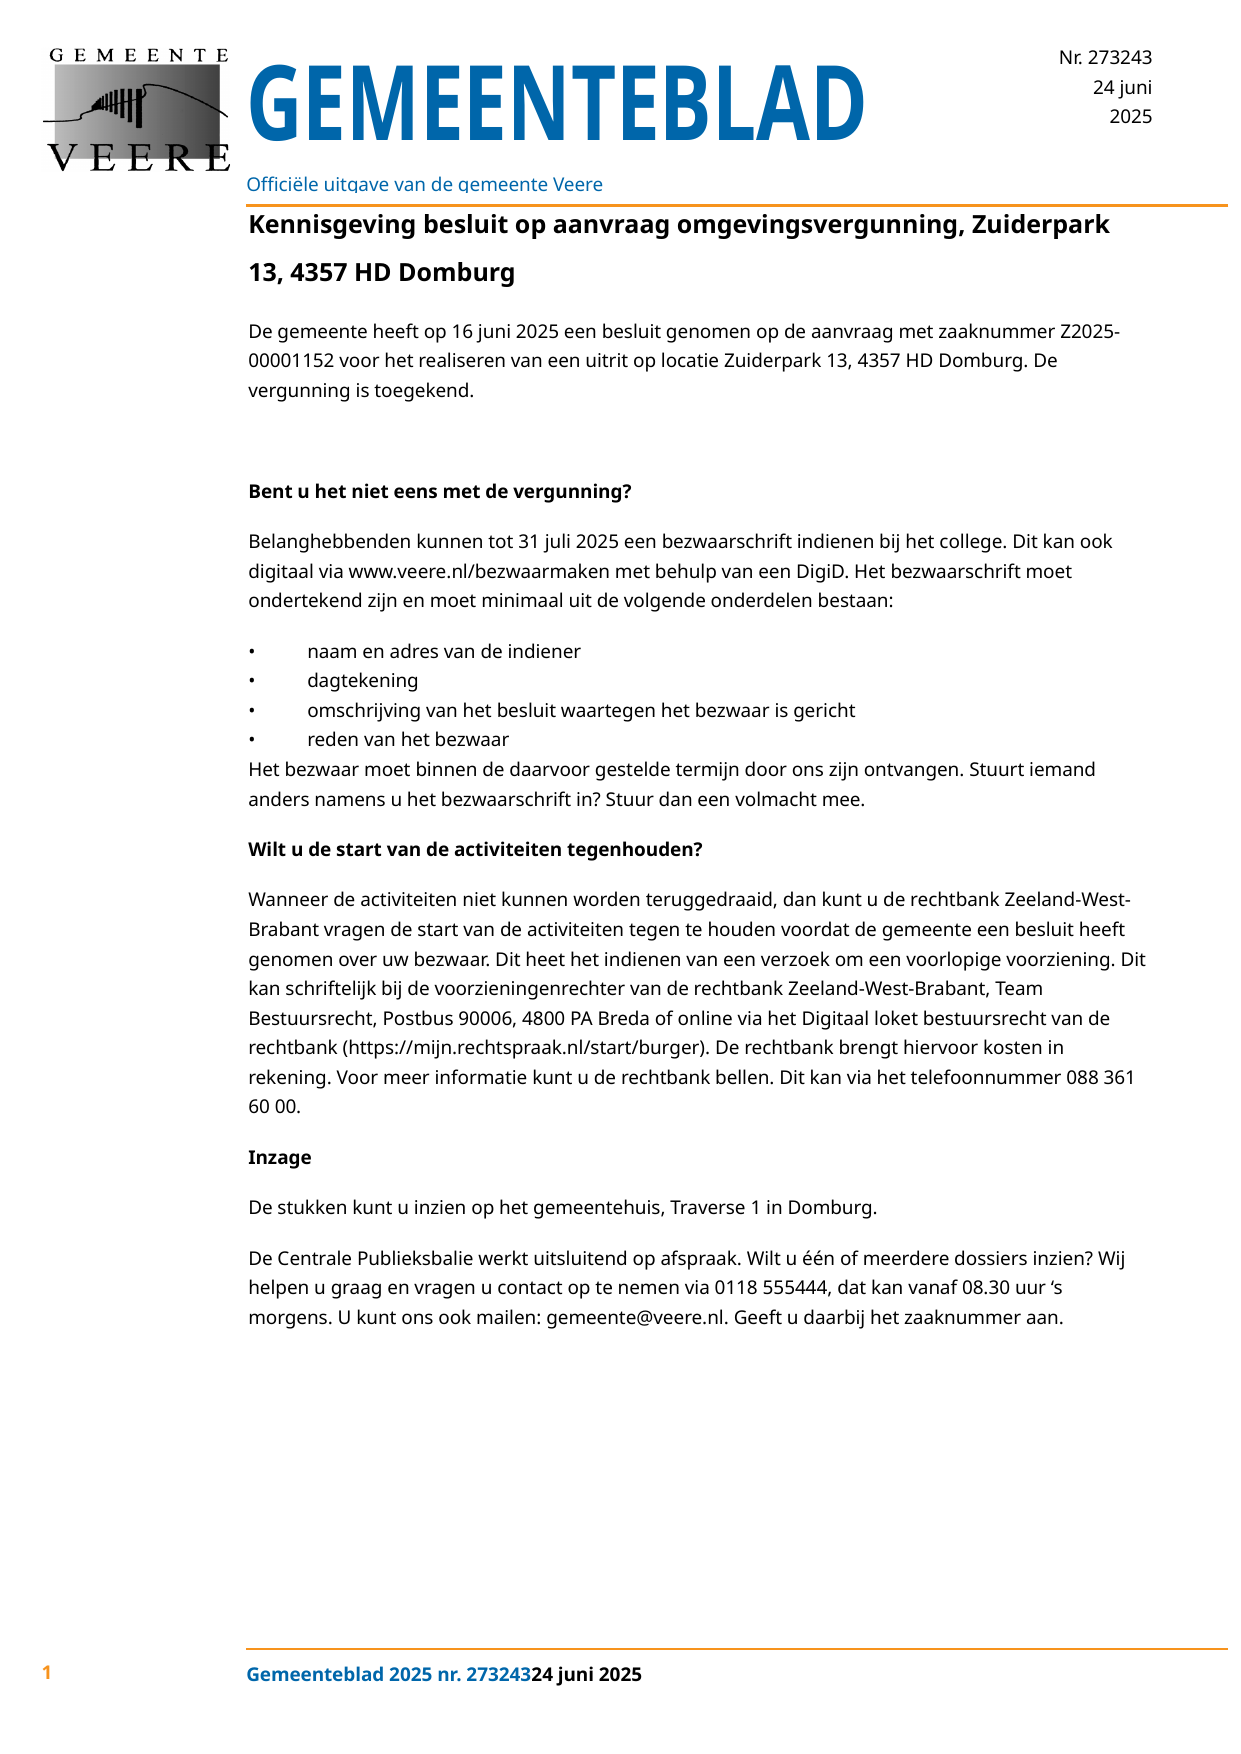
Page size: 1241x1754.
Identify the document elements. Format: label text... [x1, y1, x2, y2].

text De stukken kunt u inzien op het gemeentehuis, Traverse 1 in Domburg. [248, 1194, 1152, 1220]
text Inzage [248, 1144, 1152, 1170]
text Bent u het niet eens met de vergunning? [248, 478, 1152, 504]
text Kennisgeving besluit op aanvraag omgevingsvergunning, Zuiderpark 13, 4357 HD Domburg [248, 207, 1152, 288]
list dagtekening [248, 667, 1152, 693]
list reden van het bezwaar [248, 727, 1152, 752]
text Het bezwaar moet binnen de daarvoor gestelde termijn door ons zijn ontvangen. Stuurt iemand anders namens u het bezwaarschrift in? Stuur dan een volmacht mee. [248, 756, 1152, 812]
text Wanneer de activiteiten niet kunnen worden teruggedraaid, dan kunt u de rechtbank Zeeland-West-Brabant vragen de start van de activiteiten tegen te houden voordat de gemeente een besluit heeft genomen over uw bezwaar. Dit heet het indienen van een verzoek om een voorlopige voorziening. Dit kan schriftelijk bij de voorzieningenrechter van de rechtbank Zeeland-West-Brabant, Team Bestuursrecht, Postbus 90006, 4800 PA Breda of online via het Digitaal loket bestuursrecht van de rechtbank (https://mijn.rechtspraak.nl/start/burger). De rechtbank brengt hiervoor kosten in rekening. Voor meer informatie kunt u de rechtbank bellen. Dit kan via het telefoonnummer 088 361 60 00. [248, 887, 1152, 1119]
picture [41, 47, 231, 172]
text De Centrale Publieksbalie werkt uitsluitend op afspraak. Wilt u één of meerdere dossiers inzien? Wij helpen u graag en vragen u contact op te nemen via 0118 555444, dat kan vanaf 08.30 uur ‘s morgens. U kunt ons ook mailen: gemeente@veere.nl. Geeft u daarbij het zaaknummer aan. [248, 1245, 1152, 1330]
text Wilt u de start van de activiteiten tegenhouden? [248, 836, 1152, 862]
list naam en adres van de indiener [248, 638, 1152, 664]
text Belanghebbenden kunnen tot 31 juli 2025 een bezwaarschrift indienen bij het college. Dit kan ook digitaal via www.veere.nl/bezwaarmaken met behulp van een DigiD. Het bezwaarschrift moet ondertekend zijn en moet minimaal uit de volgende onderdelen bestaan: [248, 528, 1152, 613]
text De gemeente heeft op 16 juni 2025 een besluit genomen op de aanvraag met zaaknummer Z2025-00001152 voor het realiseren van een uitrit op locatie Zuiderpark 13, 4357 HD Domburg. De vergunning is toegekend. [248, 318, 1152, 403]
list omschrijving van het besluit waartegen het bezwaar is gericht [248, 697, 1152, 723]
